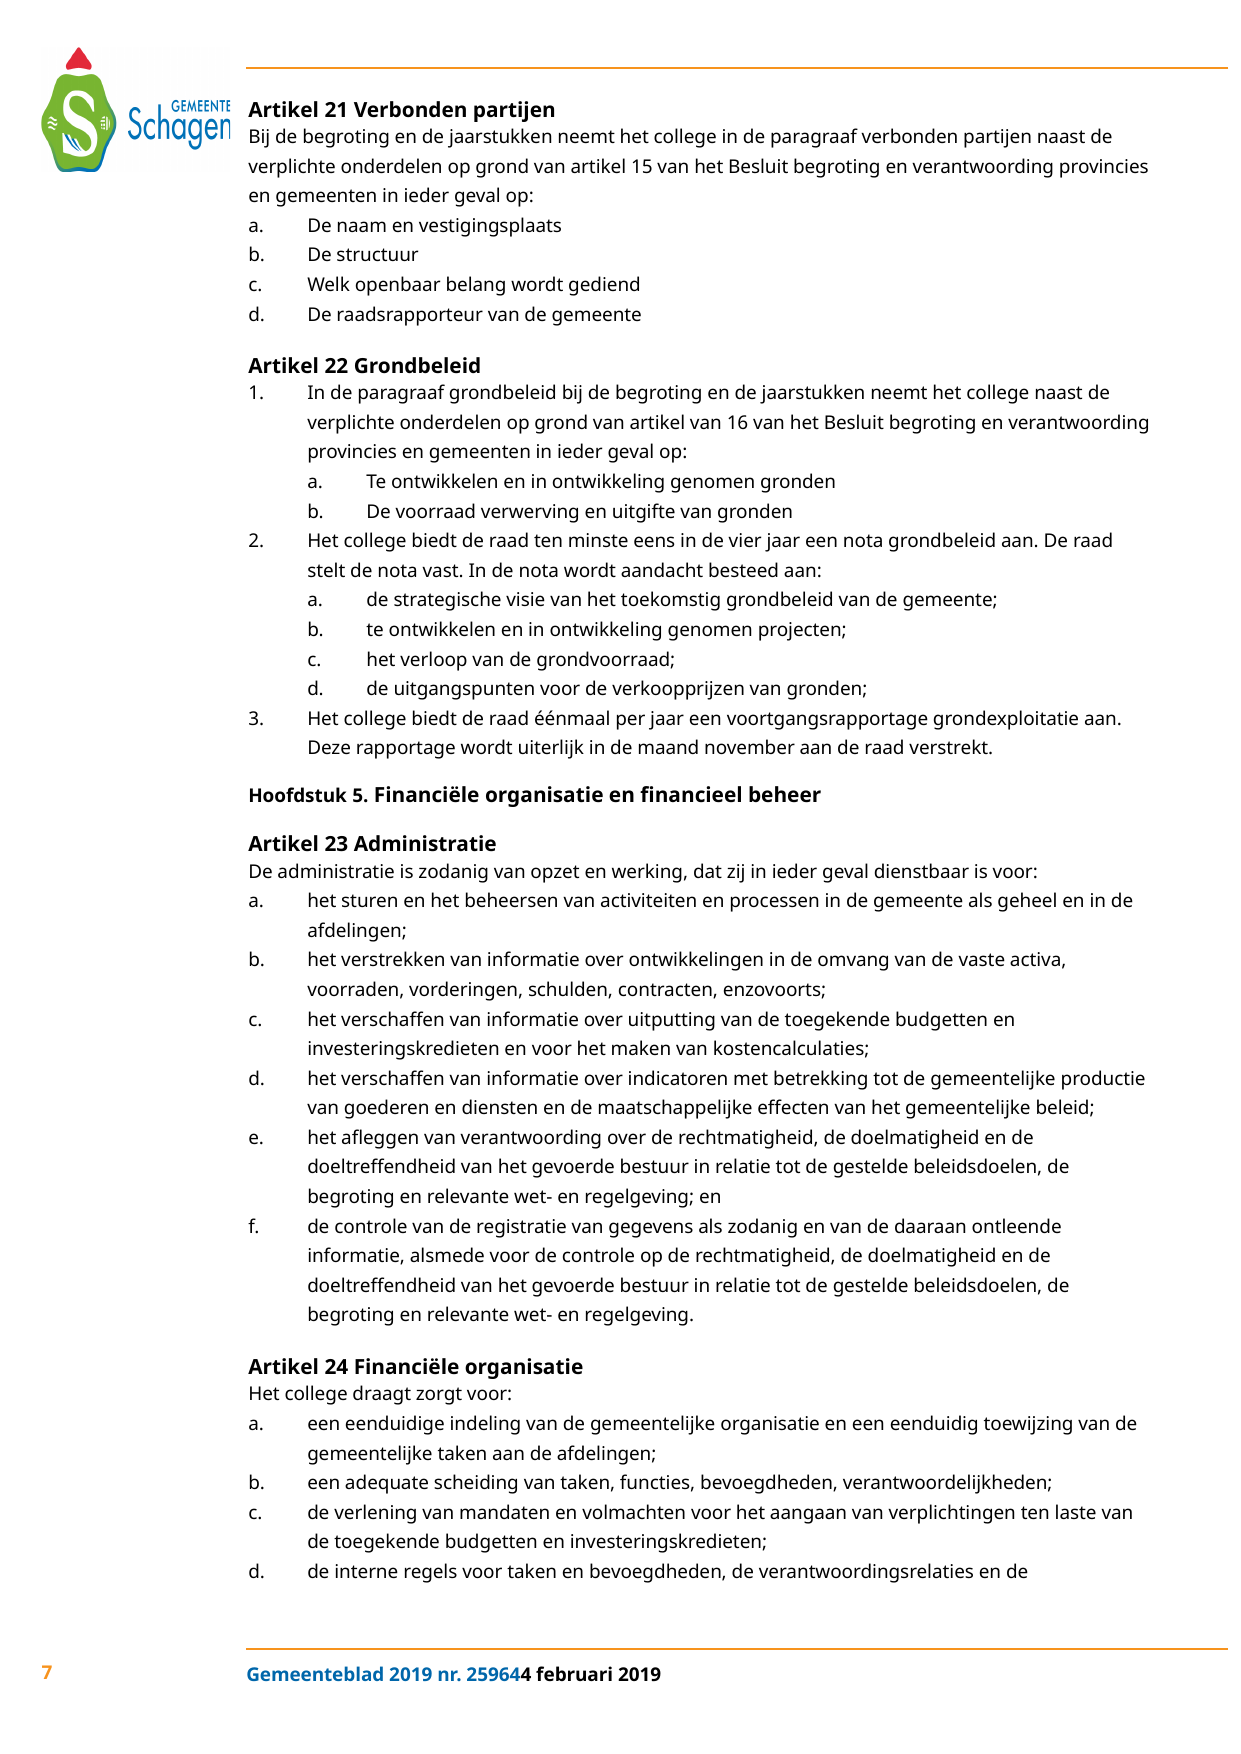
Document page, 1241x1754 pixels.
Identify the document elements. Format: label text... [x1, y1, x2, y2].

list een eenduidige indeling van de gemeentelijke organisatie en een eenduidig toewijzing van de gemeentelijke taken aan de afdelingen; [248, 1410, 1152, 1465]
list Welk openbaar belang wordt gediend [248, 271, 1152, 297]
list het verloop van de grondvoorraad; [307, 646, 1152, 672]
list te ontwikkelen en in ontwikkeling genomen projecten; [307, 616, 1152, 642]
list De naam en vestigingsplaats [248, 212, 1152, 238]
list De raadsrapporteur van de gemeente [248, 301, 1152, 326]
text Artikel 24 Financiële organisatie [248, 1352, 1152, 1381]
list de verlening van mandaten en volmachten voor het aangaan van verplichtingen ten laste van de toegekende budgetten en investeringskredieten; [248, 1499, 1152, 1554]
list het sturen en het beheersen van activiteiten en processen in de gemeente als geheel en in de afdelingen; [248, 887, 1152, 943]
text Artikel 21 Verbonden partijen [248, 95, 1152, 123]
text Bij de begroting en de jaarstukken neemt het college in de paragraaf verbonden partijen naast de verplichte onderdelen op grond van artikel 15 van het Besluit begroting en verantwoording provincies en gemeenten in ieder geval op: [248, 123, 1152, 208]
list het verschaffen van informatie over uitputting van de toegekende budgetten en investeringskredieten en voor het maken van kostencalculaties; [248, 1006, 1152, 1061]
list De voorraad verwerving en uitgifte van gronden [307, 498, 1152, 524]
list de uitgangspunten voor de verkoopprijzen van gronden; [307, 675, 1152, 701]
text De administratie is zodanig van opzet en werking, dat zij in ieder geval dienstbaar is voor: [248, 858, 1152, 884]
list In de paragraaf grondbeleid bij de begroting en de jaarstukken neemt het college naast de verplichte onderdelen op grond van artikel van 16 van het Besluit begroting en verantwoording provincies en gemeenten in ieder geval op: [248, 379, 1152, 464]
text Artikel 23 Administratie [248, 829, 1152, 858]
list het verschaffen van informatie over indicatoren met betrekking tot de gemeentelijke productie van goederen en diensten en de maatschappelijke effecten van het gemeentelijke beleid; [248, 1065, 1152, 1120]
list het afleggen van verantwoording over de rechtmatigheid, de doelmatigheid en de doeltreffendheid van het gevoerde bestuur in relatie tot de gestelde beleidsdoelen, de begroting en relevante wet- en regelgeving; en [248, 1124, 1152, 1209]
list Het college biedt de raad éénmaal per jaar een voortgangsrapportage grondexploitatie aan. Deze rapportage wordt uiterlijk in de maand november aan de raad verstrekt. [248, 705, 1152, 760]
list een adequate scheiding van taken, functies, bevoegdheden, verantwoordelijkheden; [248, 1469, 1152, 1495]
text Het college draagt zorgt voor: [248, 1381, 1152, 1406]
list het verstrekken van informatie over ontwikkelingen in de omvang van de vaste activa, voorraden, vorderingen, schulden, contracten, enzovoorts; [248, 947, 1152, 1002]
text Artikel 22 Grondbeleid [248, 351, 1152, 379]
list Het college biedt de raad ten minste eens in de vier jaar een nota grondbeleid aan. De raad stelt de nota vast. In de nota wordt aandacht besteed aan: [248, 527, 1152, 583]
text Hoofdstuk 5. Financiële organisatie en financieel beheer [248, 780, 1152, 809]
list de controle van de registratie van gegevens als zodanig en van de daaraan ontleende informatie, alsmede voor de controle op de rechtmatigheid, de doelmatigheid en de doeltreffendheid van het gevoerde bestuur in relatie tot de gestelde beleidsdoelen, de begroting en relevante wet- en regelgeving. [248, 1213, 1152, 1327]
list De structuur [248, 242, 1152, 267]
list Te ontwikkelen en in ontwikkeling genomen gronden [307, 468, 1152, 494]
picture [41, 47, 231, 172]
list de strategische visie van het toekomstig grondbeleid van de gemeente; [307, 587, 1152, 612]
list de interne regels voor taken en bevoegdheden, de verantwoordingsrelaties en de [248, 1558, 1152, 1584]
